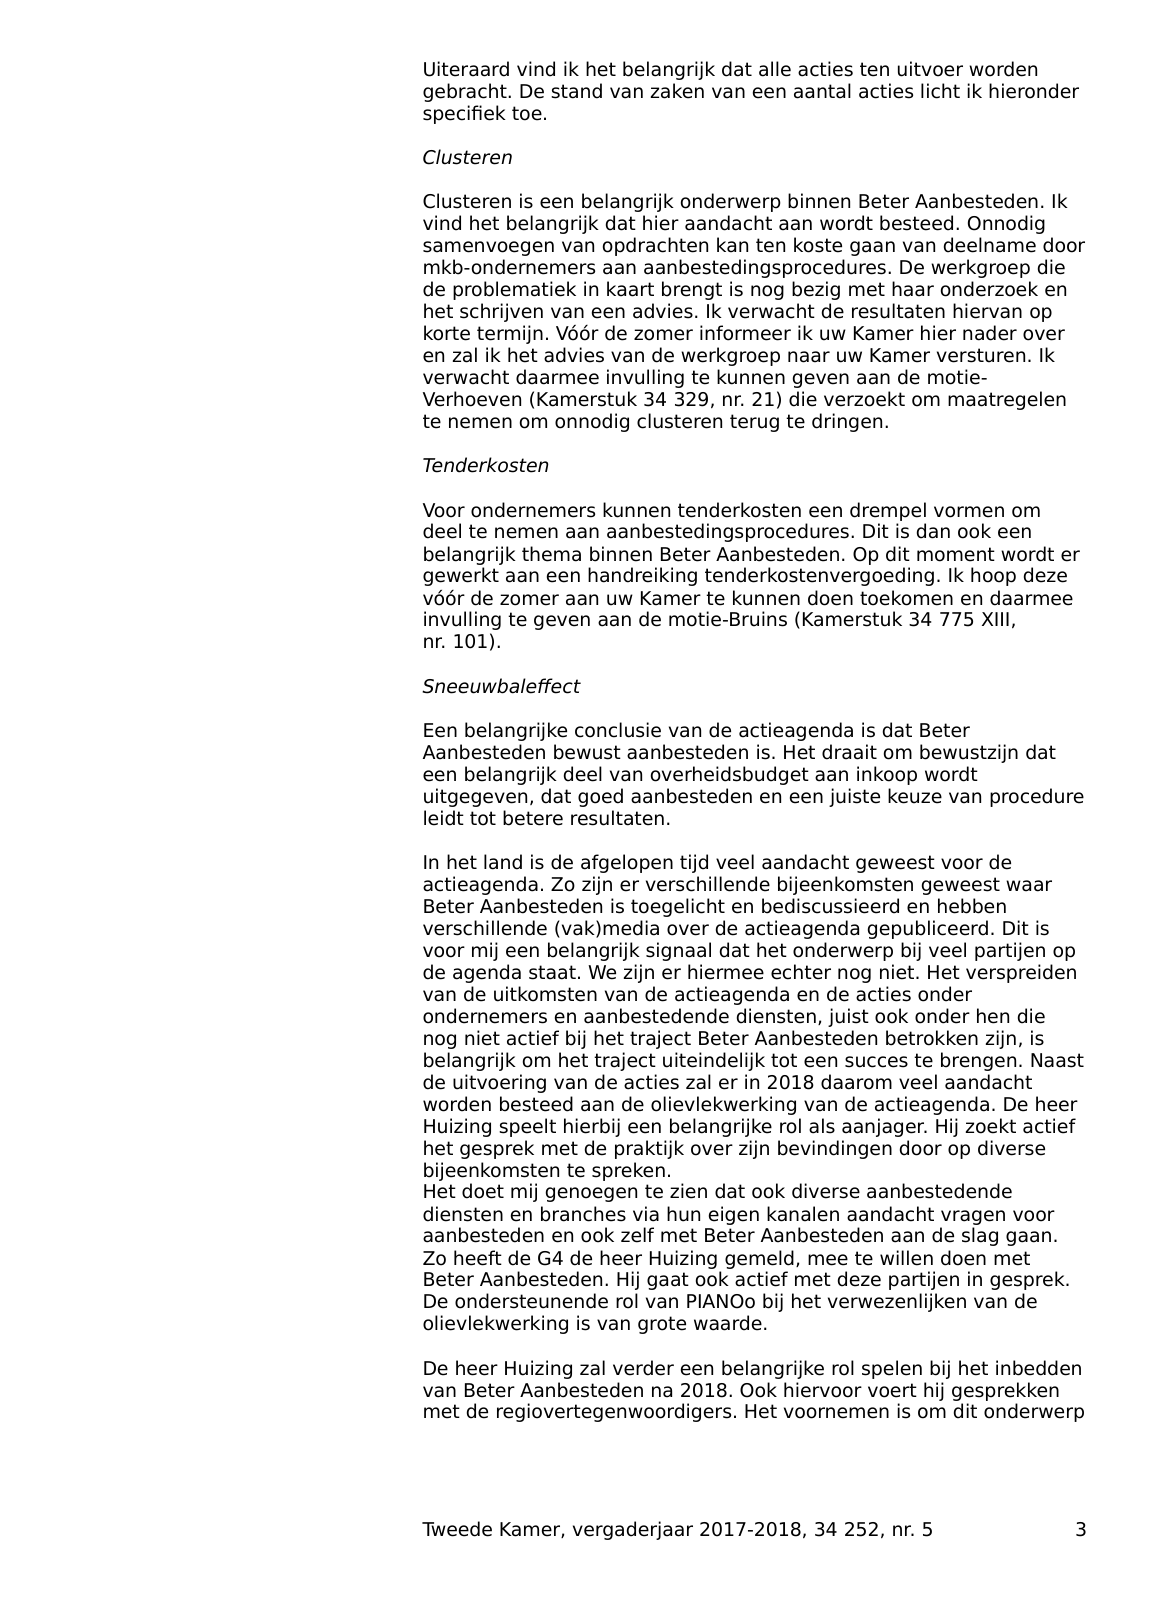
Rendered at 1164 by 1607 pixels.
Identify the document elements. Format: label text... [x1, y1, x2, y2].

subtitle Tenderkosten [422, 455, 1087, 477]
subtitle Sneeuwbaleffect [422, 676, 1087, 697]
subtitle Clusteren [422, 147, 1087, 169]
text In het land is de afgelopen tijd veel aandacht geweest voor de actieagenda. Zo zijn er verschillende bijeenkomsten geweest waar Beter Aanbesteden is toegelicht en bediscussieerd en hebben verschillende (vak)media over de actieagenda gepubliceerd. Dit is voor mij een belangrijk signaal dat het onderwerp bij veel partijen op de agenda staat. We zijn er hiermee echter nog niet. Het verspreiden van de uitkomsten van de actieagenda en de acties onder ondernemers en aanbestedende diensten, juist ook onder hen die nog niet actief bij het traject Beter Aanbesteden betrokken zijn, is belangrijk om het traject uiteindelijk tot een succes te brengen. Naast de uitvoering van de acties zal er in 2018 daarom veel aandacht worden besteed aan de olievlekwerking van de actieagenda. De heer Huizing speelt hierbij een belangrijke rol als aanjager. Hij zoekt actief het gesprek met de praktijk over zijn bevindingen door op diverse bijeenkomsten te spreken. [422, 852, 1087, 1181]
text Voor ondernemers kunnen tenderkosten een drempel vormen om deel te nemen aan aanbestedingsprocedures. Dit is dan ook een belangrijk thema binnen Beter Aanbesteden. Op dit moment wordt er gewerkt aan een handreiking tenderkostenvergoeding. Ik hoop deze vóór de zomer aan uw Kamer te kunnen doen toekomen en daarmee invulling te geven aan de motie-Bruins (Kamerstuk 34 775 XIII, nr. 101). [422, 499, 1087, 653]
text De heer Huizing zal verder een belangrijke rol spelen bij het inbedden van Beter Aanbesteden na 2018. Ook hiervoor voert hij gesprekken met de regiovertegenwoordigers. Het voornemen is om dit onderwerp [422, 1357, 1087, 1423]
text Clusteren is een belangrijk onderwerp binnen Beter Aanbesteden. Ik vind het belangrijk dat hier aandacht aan wordt besteed. Onnodig samenvoegen van opdrachten kan ten koste gaan van deelname door mkb-ondernemers aan aanbestedingsprocedures. De werkgroep die de problematiek in kaart brengt is nog bezig met haar onderzoek en het schrijven van een advies. Ik verwacht de resultaten hiervan op korte termijn. Vóór de zomer informeer ik uw Kamer hier nader over en zal ik het advies van de werkgroep naar uw Kamer versturen. Ik verwacht daarmee invulling te kunnen geven aan de motie-Verhoeven (Kamerstuk 34 329, nr. 21) die verzoekt om maatregelen te nemen om onnodig clusteren terug te dringen. [422, 191, 1087, 433]
text Een belangrijke conclusie van de actieagenda is dat Beter Aanbesteden bewust aanbesteden is. Het draait om bewustzijn dat een belangrijk deel van overheidsbudget aan inkoop wordt uitgegeven, dat goed aanbesteden en een juiste keuze van procedure leidt tot betere resultaten. [422, 720, 1087, 829]
text Het doet mij genoegen te zien dat ook diverse aanbestedende diensten en branches via hun eigen kanalen aandacht vragen voor aanbesteden en ook zelf met Beter Aanbesteden aan de slag gaan. Zo heeft de G4 de heer Huizing gemeld, mee te willen doen met Beter Aanbesteden. Hij gaat ook actief met deze partijen in gesprek. De ondersteunende rol van PIANOo bij het verwezenlijken van de olievlekwerking is van grote waarde. [422, 1181, 1087, 1335]
text Uiteraard vind ik het belangrijk dat alle acties ten uitvoer worden gebracht. De stand van zaken van een aantal acties licht ik hieronder specifiek toe. [422, 59, 1087, 125]
